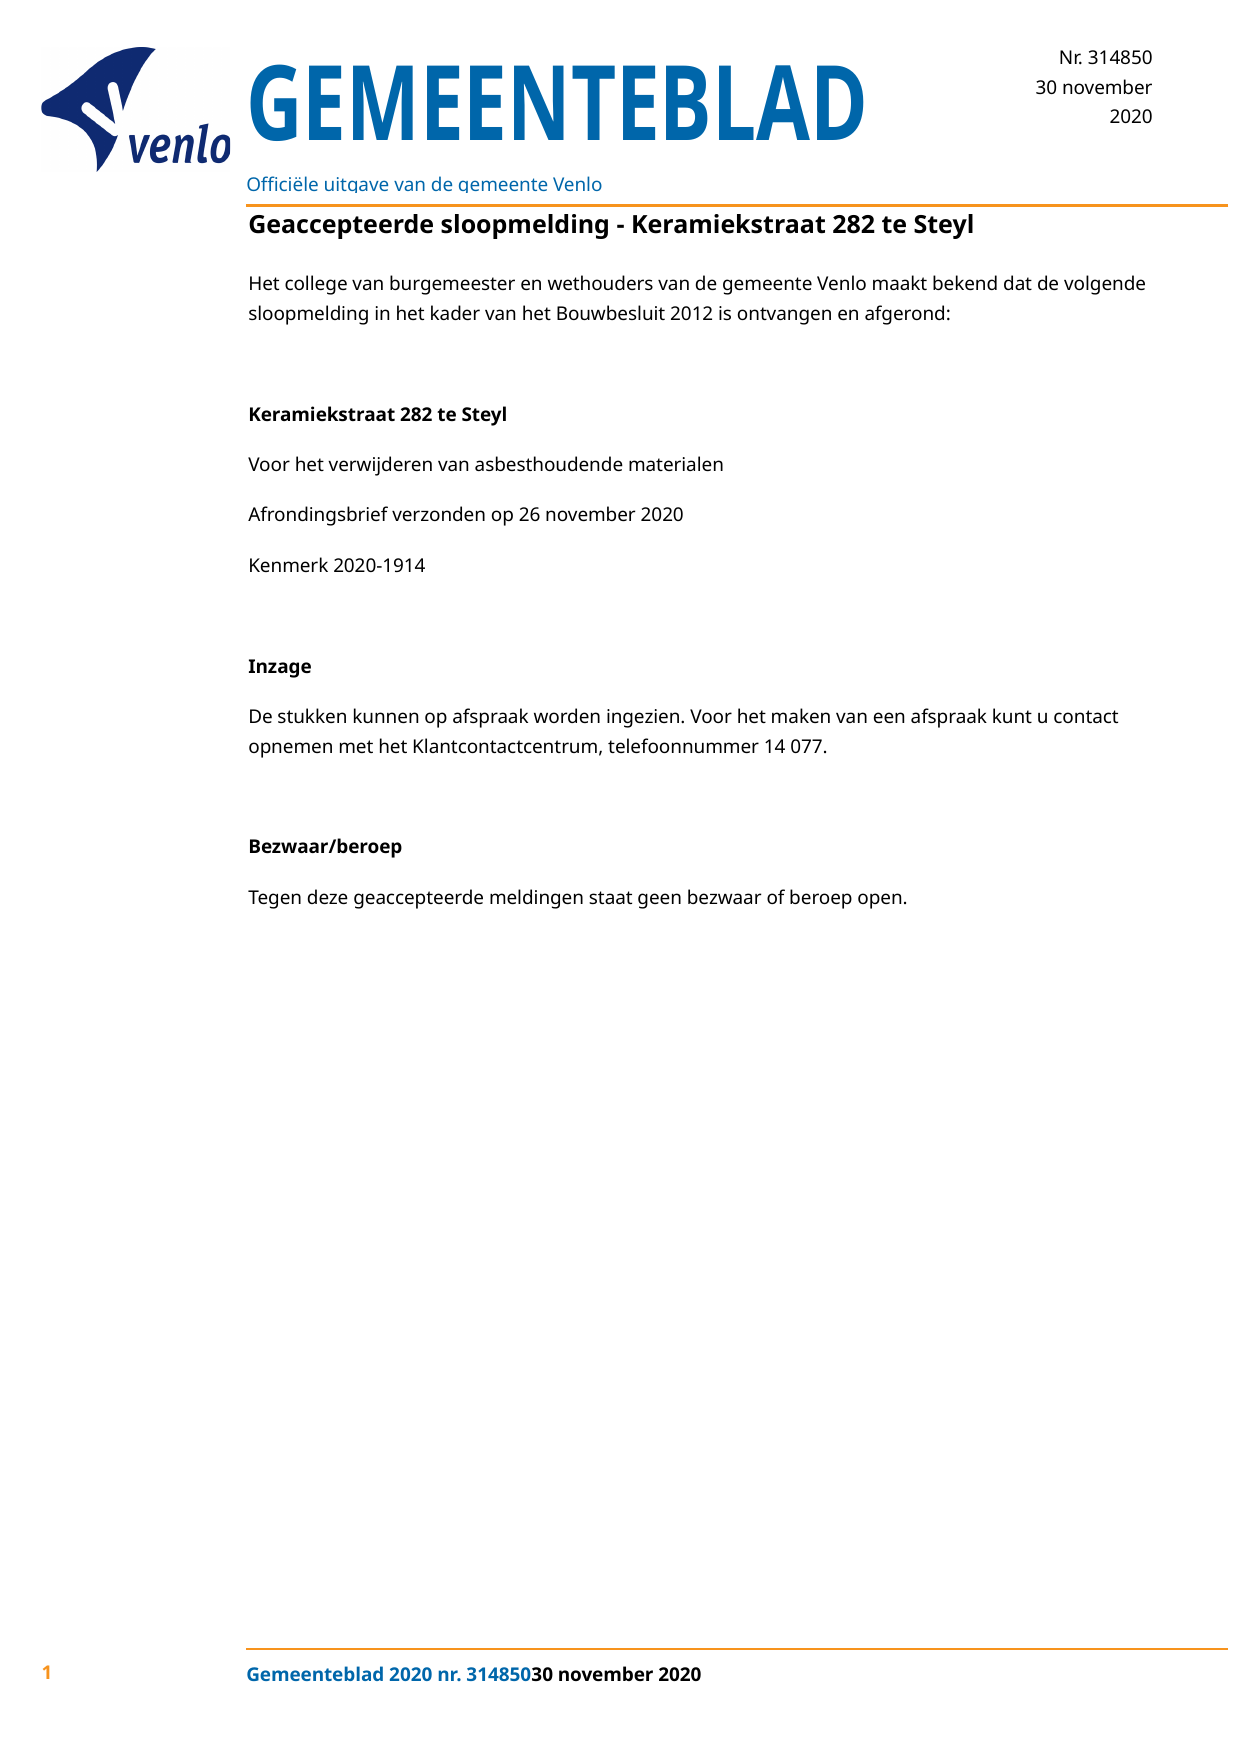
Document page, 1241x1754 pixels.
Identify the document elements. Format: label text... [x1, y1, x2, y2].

text Het college van burgemeester en wethouders van de gemeente Venlo maakt bekend dat de volgende sloopmelding in het kader van het Bouwbesluit 2012 is ontvangen en afgerond: [248, 270, 1152, 326]
text Keramiekstraat 282 te Steyl [248, 401, 1152, 426]
text Kenmerk 2020-1914 [248, 552, 1152, 578]
text Tegen deze geaccepteerde meldingen staat geen bezwaar of beroep open. [248, 884, 1152, 910]
picture [41, 47, 231, 172]
text Inzage [248, 653, 1152, 678]
text De stukken kunnen op afspraak worden ingezien. Voor het maken van een afspraak kunt u contact opnemen met het Klantcontactcentrum, telefoonnummer 14 077. [248, 703, 1152, 758]
text Bezwaar/beroep [248, 834, 1152, 859]
text Voor het verwijderen van asbesthoudende materialen [248, 451, 1152, 477]
text Afrondingsbrief verzonden op 26 november 2020 [248, 502, 1152, 527]
text Geaccepteerde sloopmelding - Keramiekstraat 282 te Steyl [248, 207, 1152, 241]
